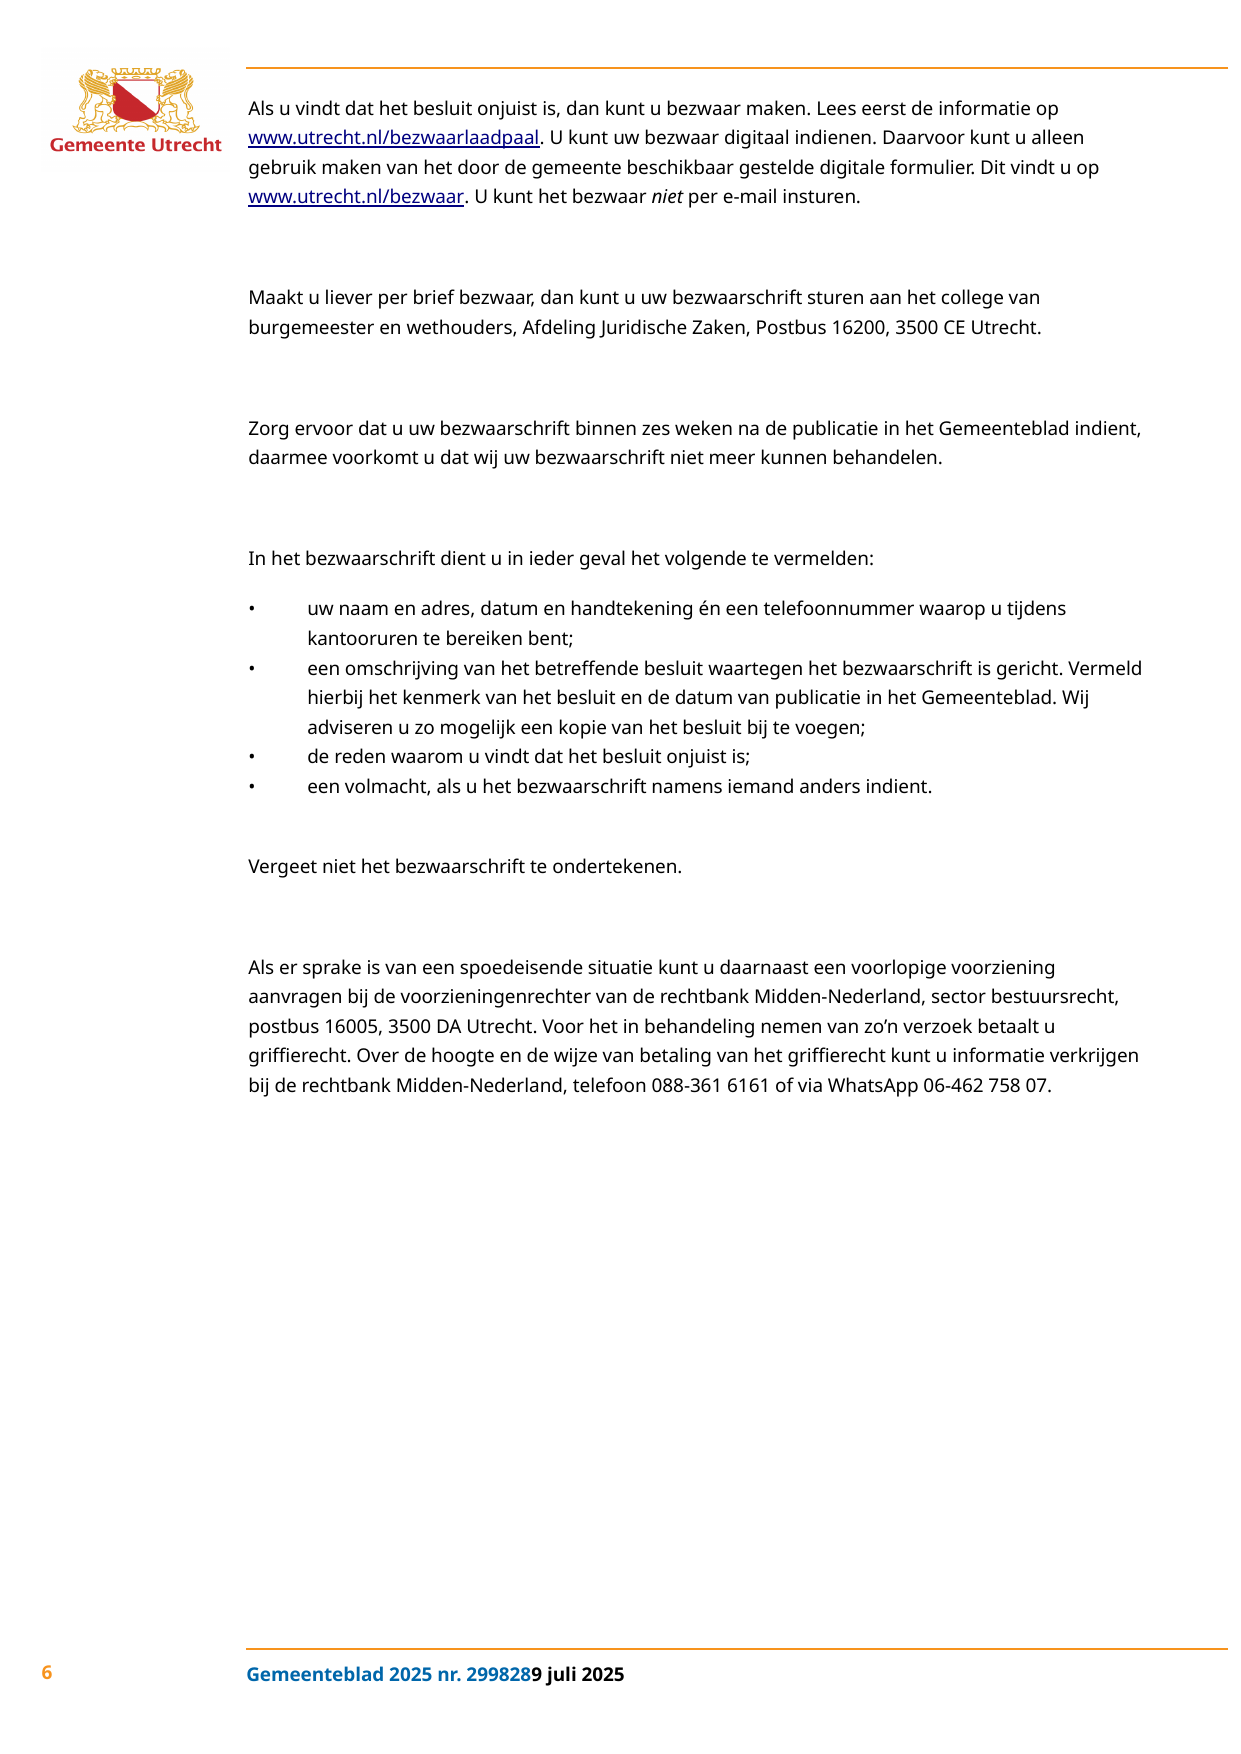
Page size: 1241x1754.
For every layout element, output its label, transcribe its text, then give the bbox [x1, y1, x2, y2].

list uw naam en adres, datum en handtekening én een telefoonnummer waarop u tijdens kantooruren te bereiken bent; [248, 596, 1152, 651]
text Als er sprake is van een spoedeisende situatie kunt u daarnaast een voorlopige voorziening aanvragen bij de voorzieningenrechter van de rechtbank Midden-Nederland, sector bestuursrecht, postbus 16005, 3500 DA Utrecht. Voor het in behandeling nemen van zo’n verzoek betaalt u griffierecht. Over de hoogte en de wijze van betaling van het griffierecht kunt u informatie verkrijgen bij de rechtbank Midden-Nederland, telefoon 088-361 6161 of via WhatsApp 06-462 758 07. [248, 954, 1152, 1098]
text Als u vindt dat het besluit onjuist is, dan kunt u bezwaar maken. Lees eerst de informatie op www.utrecht.nl/bezwaarlaadpaal. U kunt uw bezwaar digitaal indienen. Daarvoor kunt u alleen gebruik maken van het door de gemeente beschikbaar gestelde digitale formulier. Dit vindt u op www.utrecht.nl/bezwaar. U kunt het bezwaar niet per e-mail insturen. [248, 95, 1152, 209]
text In het bezwaarschrift dient u in ieder geval het volgende te vermelden: [248, 545, 1152, 571]
list een omschrijving van het betreffende besluit waartegen het bezwaarschrift is gericht. Vermeld hierbij het kenmerk van het besluit en de datum van publicatie in het Gemeenteblad. Wij adviseren u zo mogelijk een kopie van het besluit bij te voegen; [248, 655, 1152, 740]
list de reden waarom u vindt dat het besluit onjuist is; [248, 743, 1152, 769]
text Vergeet niet het bezwaarschrift te ondertekenen. [248, 853, 1152, 879]
list een volmacht, als u het bezwaarschrift namens iemand anders indient. [248, 773, 1152, 799]
text Zorg ervoor dat u uw bezwaarschrift binnen zes weken na de publicatie in het Gemeenteblad indient, daarmee voorkomt u dat wij uw bezwaarschrift niet meer kunnen behandelen. [248, 415, 1152, 470]
text Maakt u liever per brief bezwaar, dan kunt u uw bezwaarschrift sturen aan het college van burgemeester en wethouders, Afdeling Juridische Zaken, Postbus 16200, 3500 CE Utrecht. [248, 284, 1152, 340]
picture [41, 47, 231, 172]
